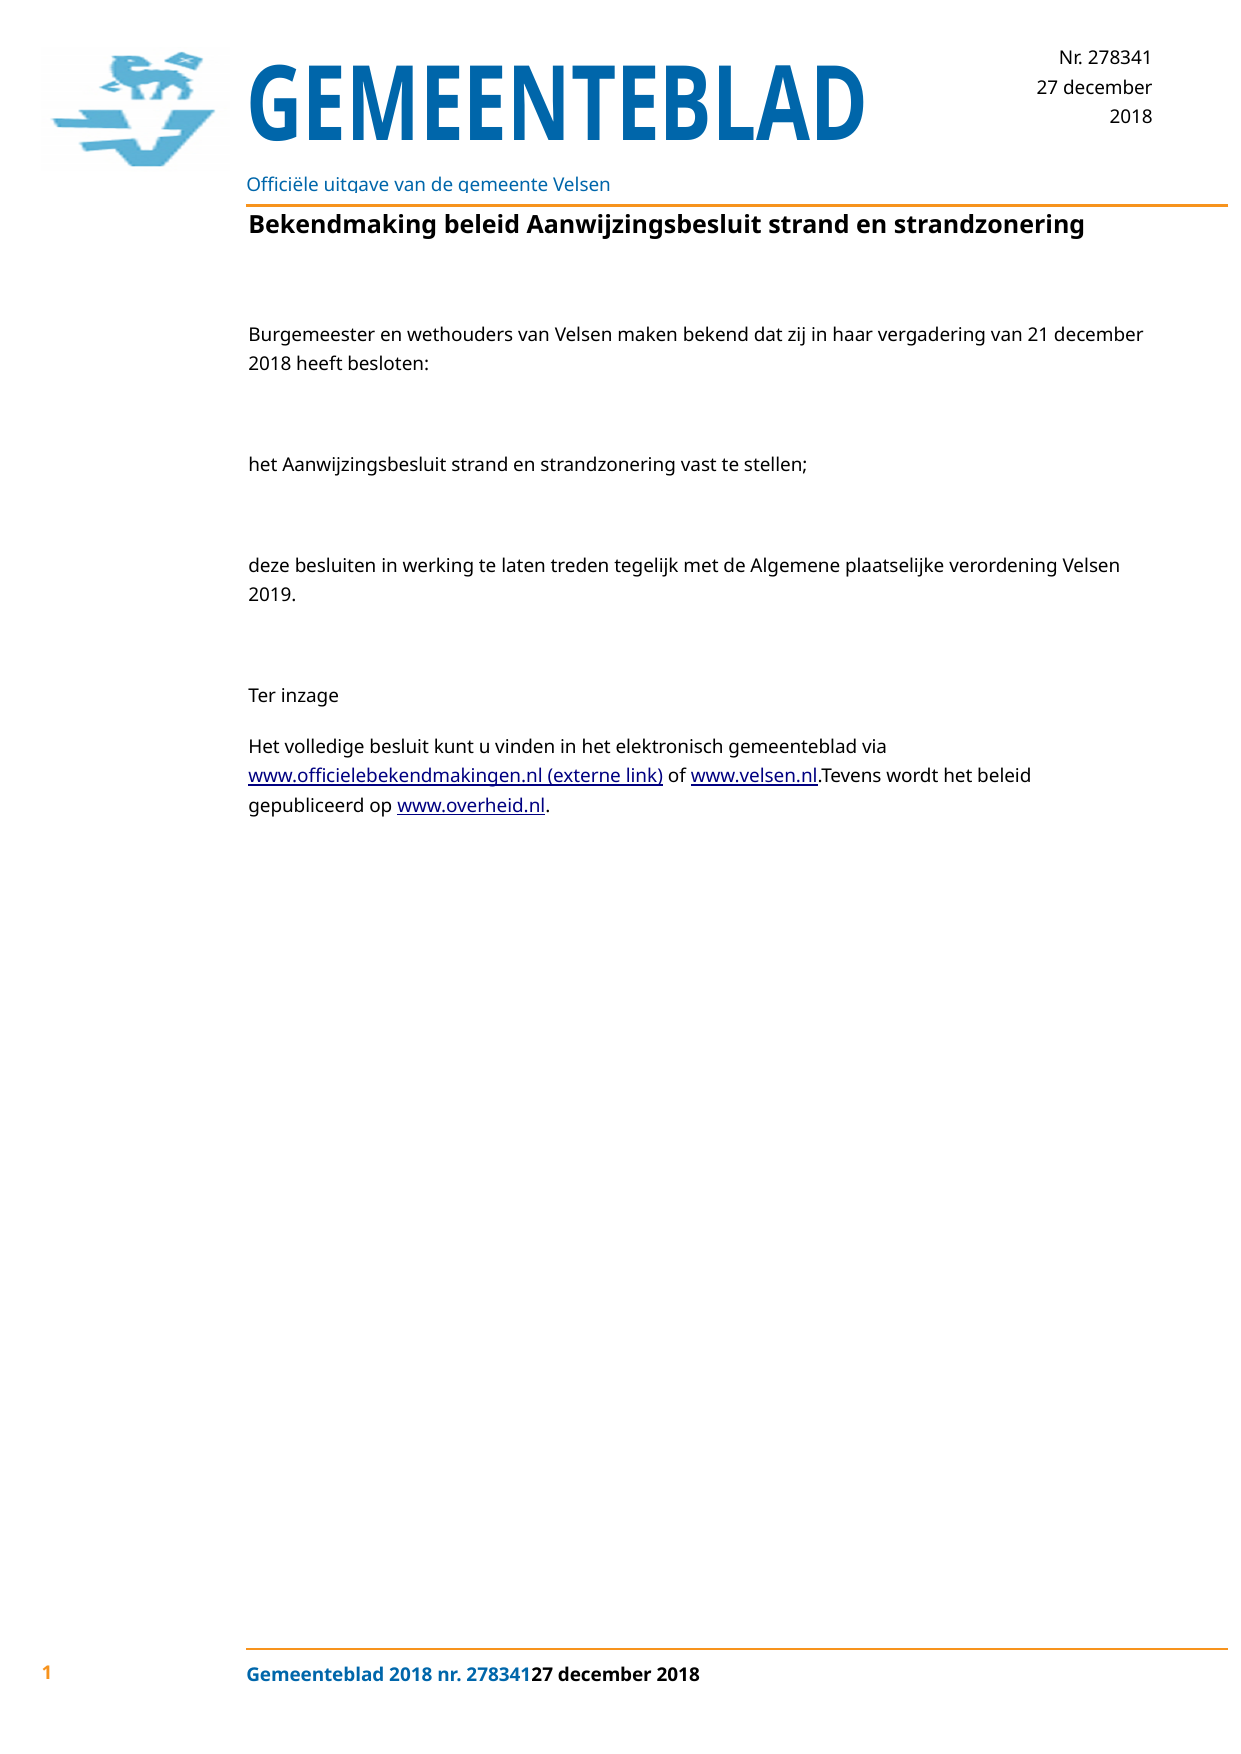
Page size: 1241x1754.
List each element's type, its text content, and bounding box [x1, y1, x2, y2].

text Ter inzage [248, 682, 1152, 708]
text Het volledige besluit kunt u vinden in het elektronisch gemeenteblad via www.officielebekendmakingen.nl (externe link) of www.velsen.nl.Tevens wordt het beleid gepubliceerd op www.overheid.nl. [248, 733, 1152, 818]
text het Aanwijzingsbesluit strand en strandzonering vast te stellen; [248, 451, 1152, 477]
picture [41, 47, 231, 172]
text Burgemeester en wethouders van Velsen maken bekend dat zij in haar vergadering van 21 december 2018 heeft besloten: [248, 321, 1152, 376]
text Bekendmaking beleid Aanwijzingsbesluit strand en strandzonering [248, 207, 1152, 241]
text deze besluiten in werking te laten treden tegelijk met de Algemene plaatselijke verordening Velsen 2019. [248, 552, 1152, 607]
